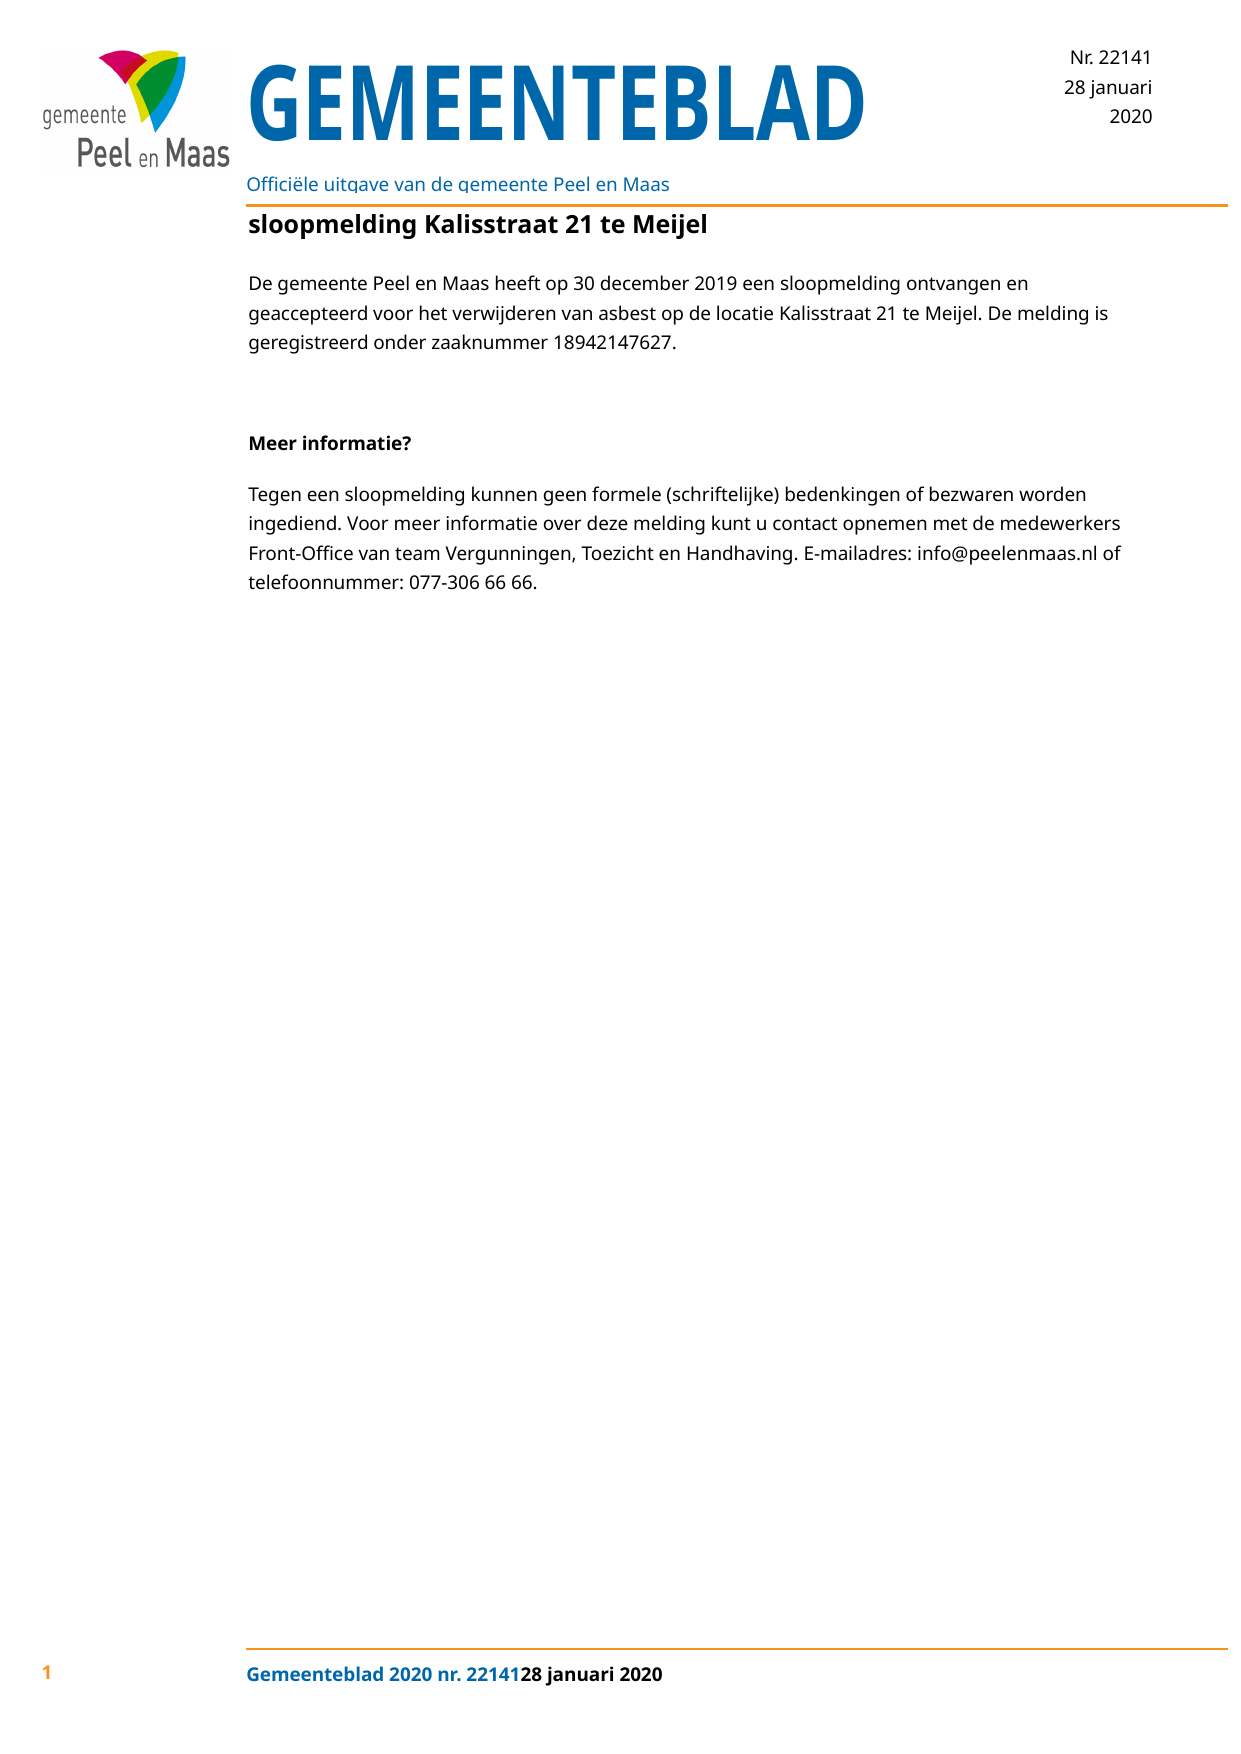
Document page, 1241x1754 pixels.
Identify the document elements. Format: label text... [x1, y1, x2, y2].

picture [41, 47, 231, 172]
text Meer informatie? [248, 430, 1152, 456]
text sloopmelding Kalisstraat 21 te Meijel [248, 207, 1152, 241]
text Tegen een sloopmelding kunnen geen formele (schriftelijke) bedenkingen of bezwaren worden ingediend. Voor meer informatie over deze melding kunt u contact opnemen met de medewerkers Front-Office van team Vergunningen, Toezicht en Handhaving. E-mailadres: info@peelenmaas.nl of telefoonnummer: 077-306 66 66. [248, 481, 1152, 595]
text De gemeente Peel en Maas heeft op 30 december 2019 een sloopmelding ontvangen en geaccepteerd voor het verwijderen van asbest op de locatie Kalisstraat 21 te Meijel. De melding is geregistreerd onder zaaknummer 18942147627. [248, 270, 1152, 355]
